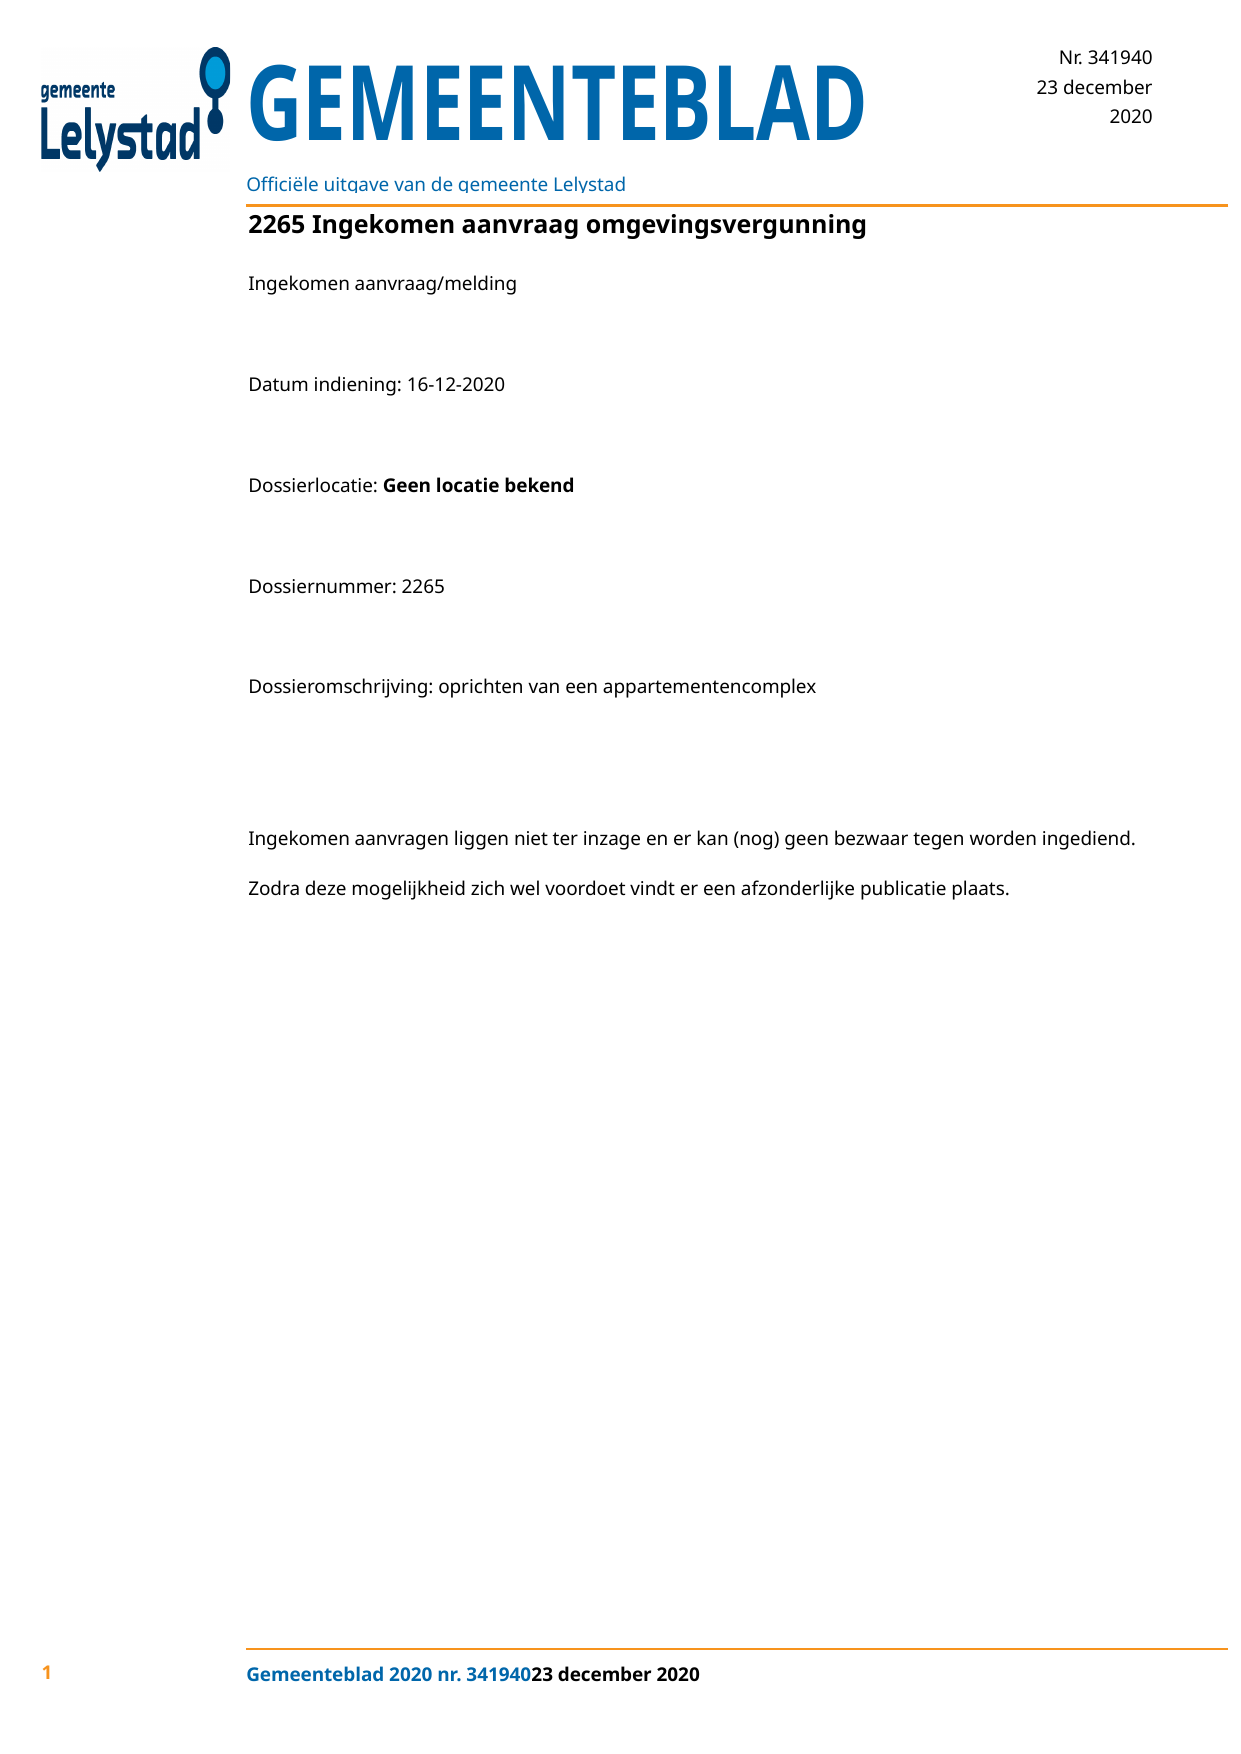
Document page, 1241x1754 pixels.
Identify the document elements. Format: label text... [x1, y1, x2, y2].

text Datum indiening: 16-12-2020 [248, 371, 1152, 397]
text Ingekomen aanvragen liggen niet ter inzage en er kan (nog) geen bezwaar tegen worden ingediend. [248, 825, 1152, 851]
text 2265 Ingekomen aanvraag omgevingsvergunning [248, 207, 1152, 241]
text Dossiernummer: 2265 [248, 573, 1152, 598]
text Ingekomen aanvraag/melding [248, 270, 1152, 296]
picture [41, 47, 231, 172]
text Dossieromschrijving: oprichten van een appartementencomplex [248, 674, 1152, 699]
text Zodra deze mogelijkheid zich wel voordoet vindt er een afzonderlijke publicatie plaats. [248, 875, 1152, 901]
text Dossierlocatie: Geen locatie bekend [248, 472, 1152, 498]
